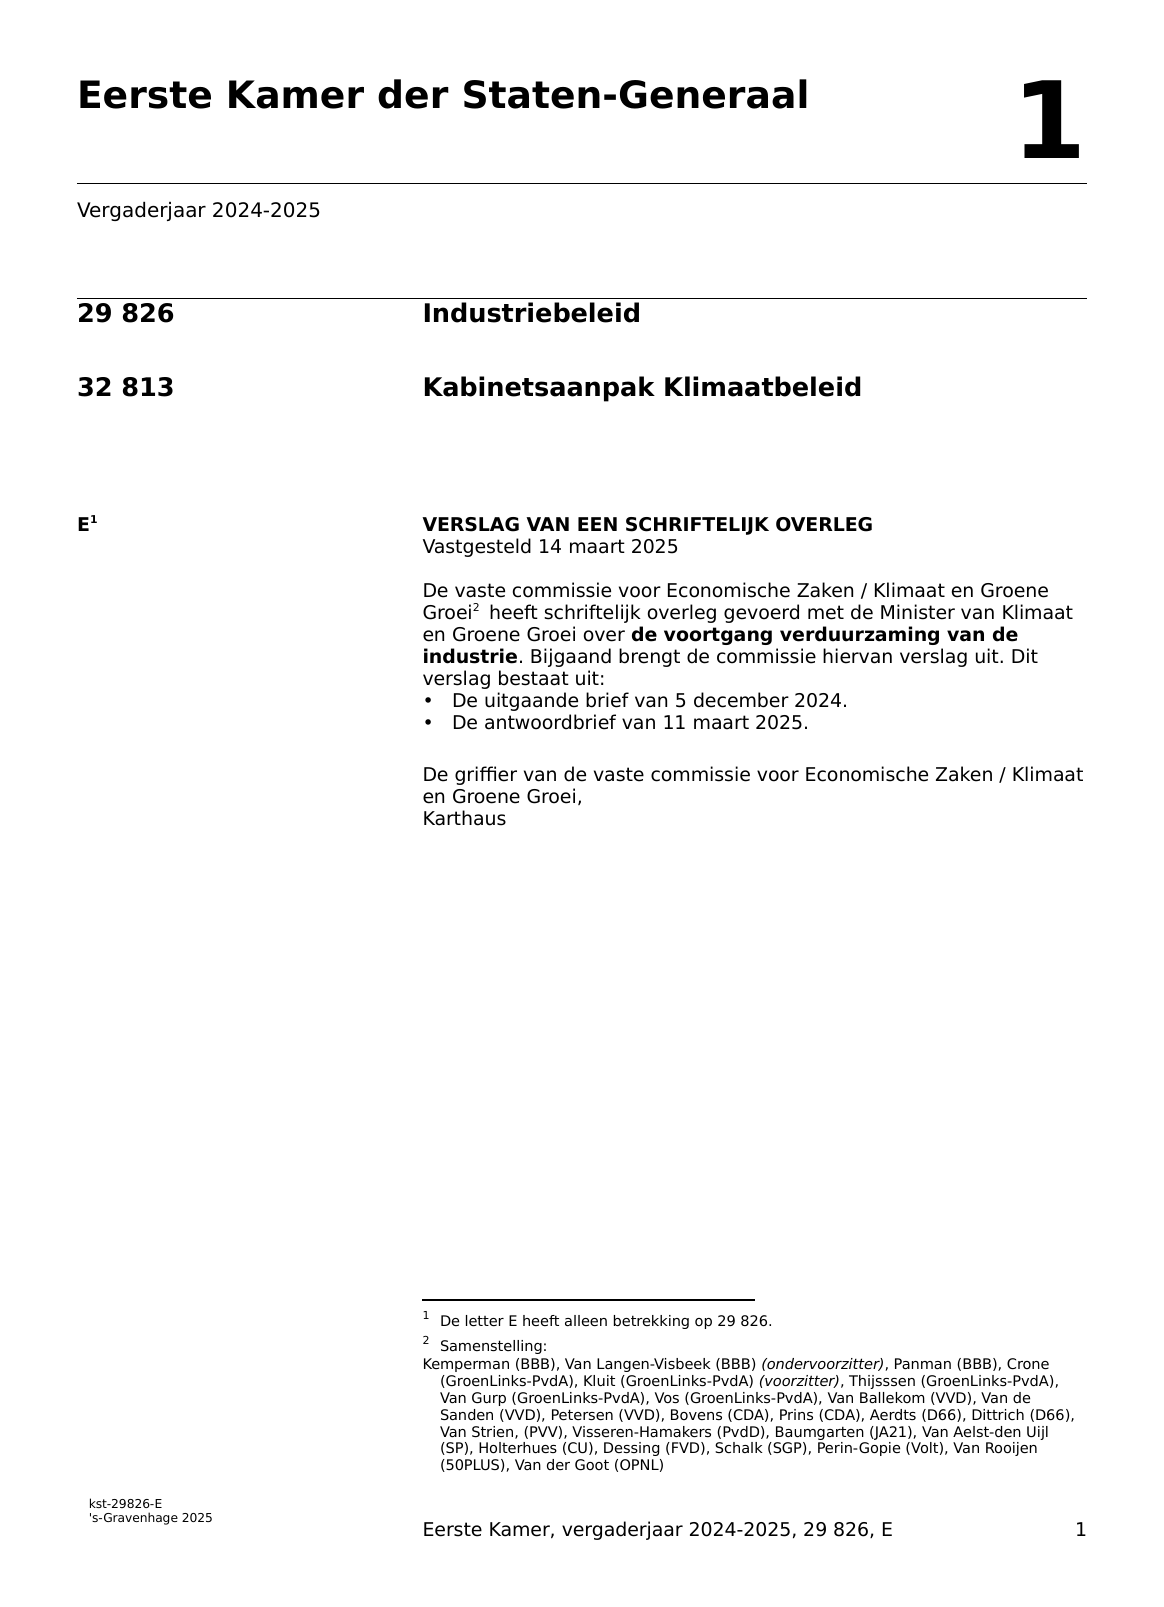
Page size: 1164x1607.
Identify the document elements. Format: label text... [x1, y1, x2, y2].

subtitle E VERSLAG VAN EEN SCHRIFTELIJK OVERLEG [77, 514, 1087, 536]
text kst-29826-E [88, 1497, 323, 1511]
subtitle 32 813 Kabinetsaanpak Klimaatbeleid [77, 373, 1087, 403]
subtitle 29 826 Industriebeleid [77, 299, 1087, 329]
text • De uitgaande brief van 5 december 2024. [422, 690, 1087, 712]
text • De antwoordbrief van 11 maart 2025. [422, 712, 1087, 734]
text De vaste commissie voor Economische Zaken / Klimaat en Groene Groei heeft schriftelijk overleg gevoerd met de Minister van Klimaat en Groene Groei over de voortgang verduurzaming van de industrie. Bijgaand brengt de commissie hiervan verslag uit. Dit verslag bestaat uit: [422, 580, 1087, 690]
text De letter E heeft alleen betrekking op 29 826. [422, 1309, 1087, 1331]
text Samenstelling: [422, 1334, 1087, 1356]
table_cell Vergaderjaar 2024-2025 [77, 184, 1087, 298]
text Vastgesteld 14 maart 2025 [422, 536, 1087, 558]
table_header 1 [886, 59, 1087, 183]
text De griffier van de vaste commissie voor Economische Zaken / Klimaat en Groene Groei, Karthaus [422, 764, 1087, 830]
table_header Eerste Kamer der Staten-Generaal [77, 59, 886, 183]
text Kemperman (BBB), Van Langen-Visbeek (BBB) (ondervoorzitter), Panman (BBB), Crone (GroenLinks-PvdA), Kluit (GroenLinks-PvdA) (voorzitter), Thijsssen (GroenLinks-PvdA), Van Gurp (GroenLinks-PvdA), Vos (GroenLinks-PvdA), Van Ballekom (VVD), Van de Sanden (VVD), Petersen (VVD), Bovens (CDA), Prins (CDA), Aerdts (D66), Dittrich (D66), Van Strien, (PVV), Visseren-Hamakers (PvdD), Baumgarten (JA21), Van Aelst-den Uijl (SP), Holterhues (CU), Dessing (FVD), Schalk (SGP), Perin-Gopie (Volt), Van Rooijen (50PLUS), Van der Goot (OPNL) [422, 1356, 1087, 1474]
text 's-Gravenhage 2025 [88, 1511, 323, 1525]
